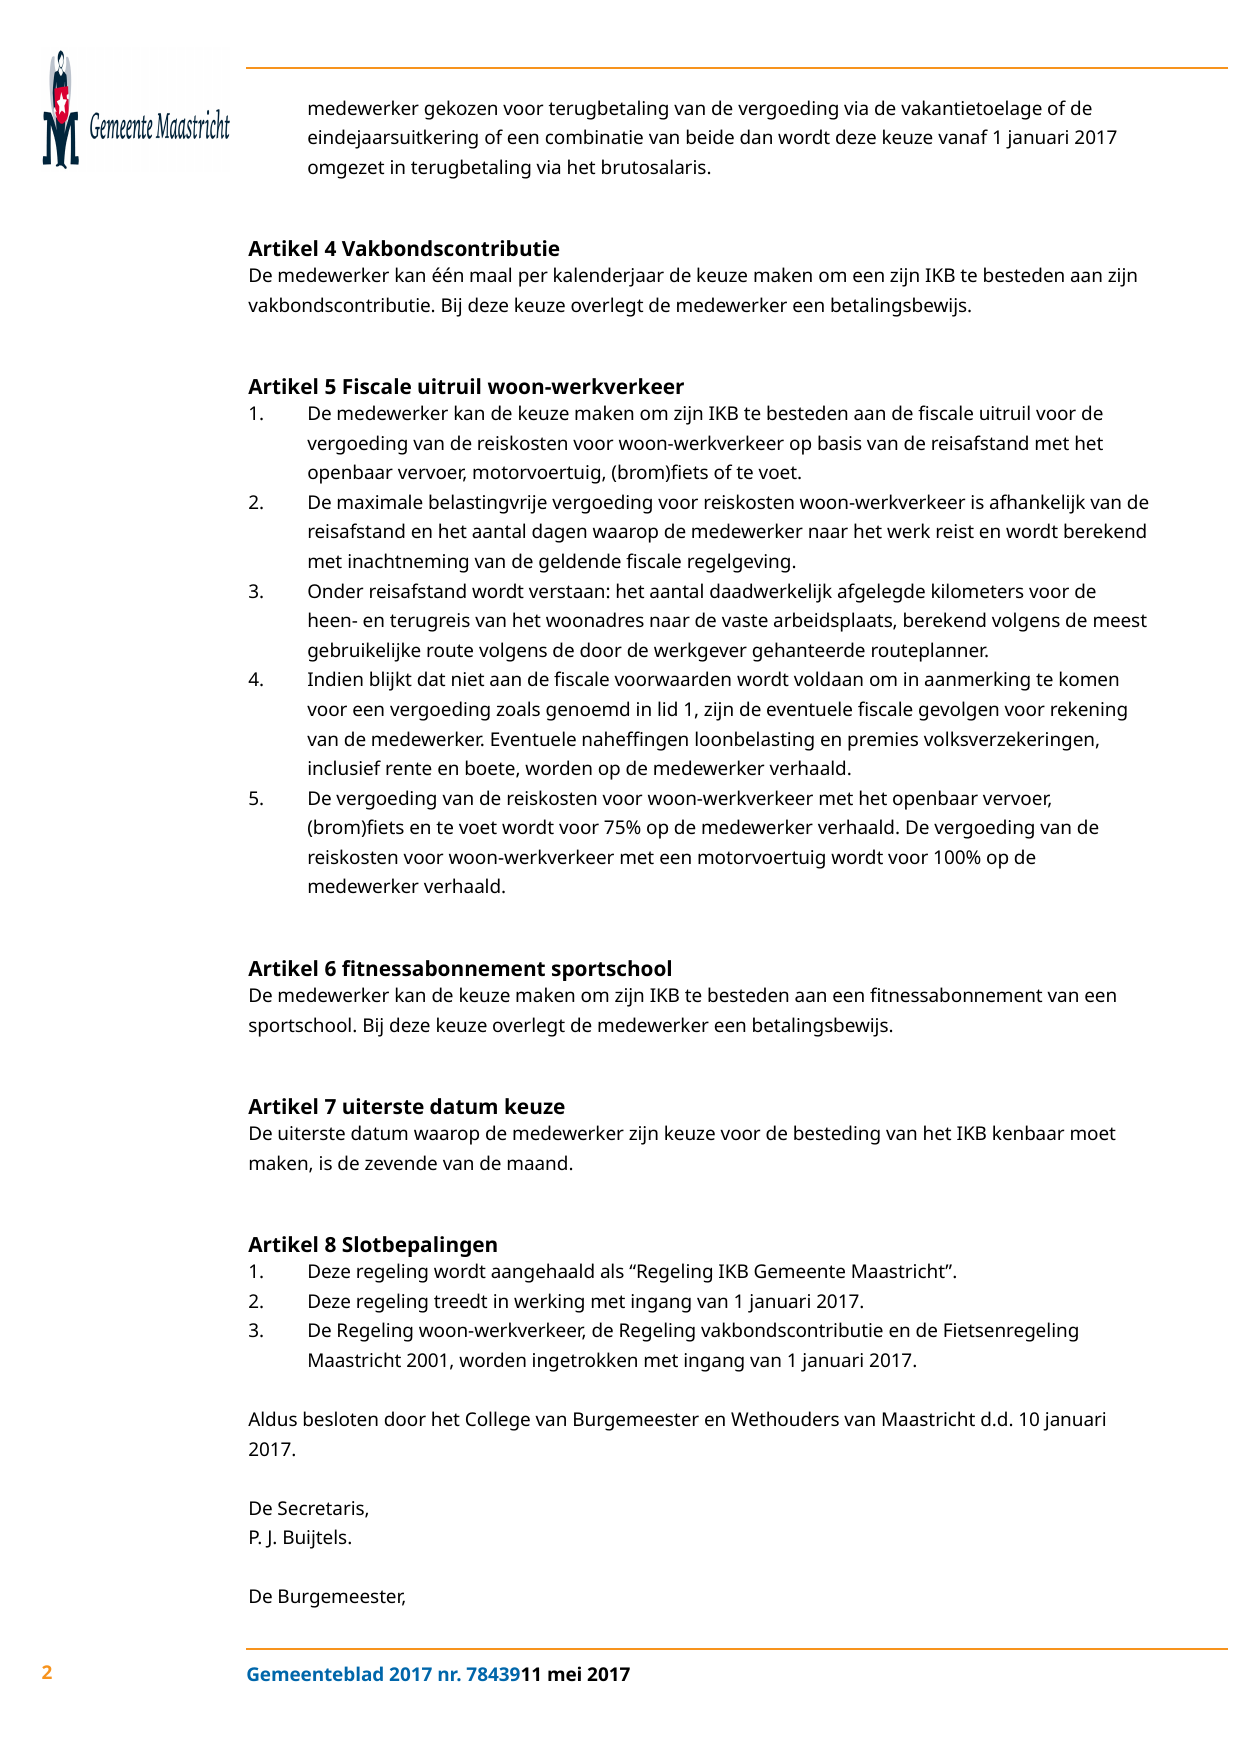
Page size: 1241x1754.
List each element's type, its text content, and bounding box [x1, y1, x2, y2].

list De medewerker kan de keuze maken om zijn IKB te besteden aan de fiscale uitruil voor de vergoeding van de reiskosten voor woon-werkverkeer op basis van de reisafstand met het openbaar vervoer, motorvoertuig, (brom)fiets of te voet. [248, 400, 1152, 485]
list Indien blijkt dat niet aan de fiscale voorwaarden wordt voldaan om in aanmerking te komen voor een vergoeding zoals genoemd in lid 1, zijn de eventuele fiscale gevolgen voor rekening van de medewerker. Eventuele naheffingen loonbelasting en premies volksverzekeringen, inclusief rente en boete, worden op de medewerker verhaald. [248, 667, 1152, 781]
text De medewerker kan één maal per kalenderjaar de keuze maken om een zijn IKB te besteden aan zijn vakbondscontributie. Bij deze keuze overlegt de medewerker een betalingsbewijs. [248, 262, 1152, 318]
text Artikel 4 Vakbondscontributie [248, 234, 1152, 262]
list medewerker gekozen voor terugbetaling van de vergoeding via de vakantietoelage of de eindejaarsuitkering of een combinatie van beide dan wordt deze keuze vanaf 1 januari 2017 omgezet in terugbetaling via het brutosalaris. [248, 95, 1152, 180]
text Artikel 6 fitnessabonnement sportschool [248, 954, 1152, 982]
text Artikel 5 Fiscale uitruil woon-werkverkeer [248, 372, 1152, 400]
text De medewerker kan de keuze maken om zijn IKB te besteden aan een fitnessabonnement van een sportschool. Bij deze keuze overlegt de medewerker een betalingsbewijs. [248, 982, 1152, 1037]
list De Regeling woon-werkverkeer, de Regeling vakbondscontributie en de Fietsenregeling Maastricht 2001, worden ingetrokken met ingang van 1 januari 2017. [248, 1317, 1152, 1373]
text De Secretaris, [248, 1495, 1152, 1521]
list Deze regeling treedt in werking met ingang van 1 januari 2017. [248, 1288, 1152, 1313]
picture [41, 47, 231, 172]
text P. J. Buijtels. [248, 1524, 1152, 1550]
list Onder reisafstand wordt verstaan: het aantal daadwerkelijk afgelegde kilometers voor de heen- en terugreis van het woonadres naar de vaste arbeidsplaats, berekend volgens de meest gebruikelijke route volgens de door de werkgever gehanteerde routeplanner. [248, 578, 1152, 663]
list De vergoeding van de reiskosten voor woon-werkverkeer met het openbaar vervoer, (brom)fiets en te voet wordt voor 75% op de medewerker verhaald. De vergoeding van de reiskosten voor woon-werkverkeer met een motorvoertuig wordt voor 100% op de medewerker verhaald. [248, 785, 1152, 899]
text Artikel 8 Slotbepalingen [248, 1230, 1152, 1258]
text De Burgemeester, [248, 1584, 1152, 1609]
text Aldus besloten door het College van Burgemeester en Wethouders van Maastricht d.d. 10 januari 2017. [248, 1406, 1152, 1461]
list Deze regeling wordt aangehaald als “Regeling IKB Gemeente Maastricht”. [248, 1258, 1152, 1284]
text Artikel 7 uiterste datum keuze [248, 1092, 1152, 1120]
text De uiterste datum waarop de medewerker zijn keuze voor de besteding van het IKB kenbaar moet maken, is de zevende van de maand. [248, 1120, 1152, 1176]
list De maximale belastingvrije vergoeding voor reiskosten woon-werkverkeer is afhankelijk van de reisafstand en het aantal dagen waarop de medewerker naar het werk reist en wordt berekend met inachtneming van de geldende fiscale regelgeving. [248, 489, 1152, 574]
